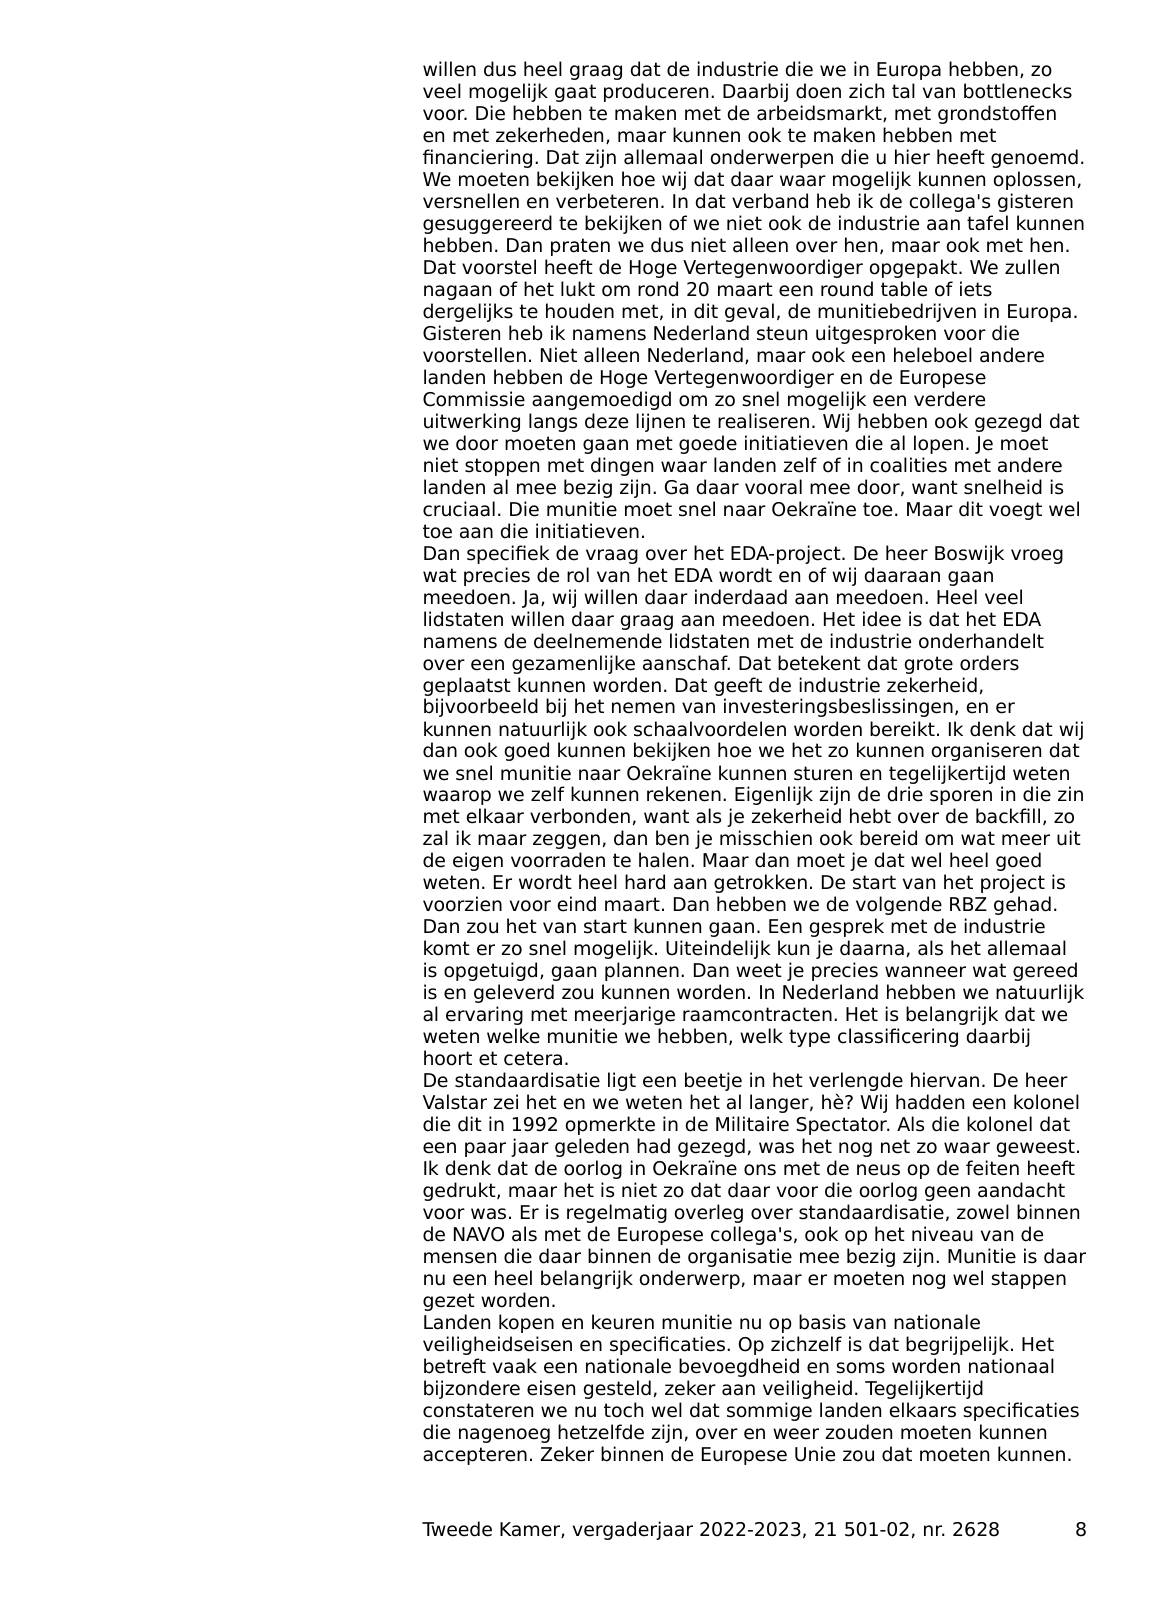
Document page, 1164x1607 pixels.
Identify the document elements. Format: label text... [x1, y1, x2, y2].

text Landen kopen en keuren munitie nu op basis van nationale veiligheidseisen en specificaties. Op zichzelf is dat begrijpelijk. Het betreft vaak een nationale bevoegdheid en soms worden nationaal bijzondere eisen gesteld, zeker aan veiligheid. Tegelijkertijd constateren we nu toch wel dat sommige landen elkaars specificaties die nagenoeg hetzelfde zijn, over en weer zouden moeten kunnen accepteren. Zeker binnen de Europese Unie zou dat moeten kunnen. [422, 1312, 1087, 1466]
text Gisteren heb ik namens Nederland steun uitgesproken voor die voorstellen. Niet alleen Nederland, maar ook een heleboel andere landen hebben de Hoge Vertegenwoordiger en de Europese Commissie aangemoedigd om zo snel mogelijk een verdere uitwerking langs deze lijnen te realiseren. Wij hebben ook gezegd dat we door moeten gaan met goede initiatieven die al lopen. Je moet niet stoppen met dingen waar landen zelf of in coalities met andere landen al mee bezig zijn. Ga daar vooral mee door, want snelheid is cruciaal. Die munitie moet snel naar Oekraïne toe. Maar dit voegt wel toe aan die initiatieven. [422, 323, 1087, 543]
text De standaardisatie ligt een beetje in het verlengde hiervan. De heer Valstar zei het en we weten het al langer, hè? Wij hadden een kolonel die dit in 1992 opmerkte in de Militaire Spectator. Als die kolonel dat een paar jaar geleden had gezegd, was het nog net zo waar geweest. Ik denk dat de oorlog in Oekraïne ons met de neus op de feiten heeft gedrukt, maar het is niet zo dat daar voor die oorlog geen aandacht voor was. Er is regelmatig overleg over standaardisatie, zowel binnen de NAVO als met de Europese collega's, ook op het niveau van de mensen die daar binnen de organisatie mee bezig zijn. Munitie is daar nu een heel belangrijk onderwerp, maar er moeten nog wel stappen gezet worden. [422, 1070, 1087, 1312]
text willen dus heel graag dat de industrie die we in Europa hebben, zo veel mogelijk gaat produceren. Daarbij doen zich tal van bottlenecks voor. Die hebben te maken met de arbeidsmarkt, met grondstoffen en met zekerheden, maar kunnen ook te maken hebben met financiering. Dat zijn allemaal onderwerpen die u hier heeft genoemd. We moeten bekijken hoe wij dat daar waar mogelijk kunnen oplossen, versnellen en verbeteren. In dat verband heb ik de collega's gisteren gesuggereerd te bekijken of we niet ook de industrie aan tafel kunnen hebben. Dan praten we dus niet alleen over hen, maar ook met hen. Dat voorstel heeft de Hoge Vertegenwoordiger opgepakt. We zullen nagaan of het lukt om rond 20 maart een round table of iets dergelijks te houden met, in dit geval, de munitiebedrijven in Europa. [422, 59, 1087, 323]
text Dan specifiek de vraag over het EDA-project. De heer Boswijk vroeg wat precies de rol van het EDA wordt en of wij daaraan gaan meedoen. Ja, wij willen daar inderdaad aan meedoen. Heel veel lidstaten willen daar graag aan meedoen. Het idee is dat het EDA namens de deelnemende lidstaten met de industrie onderhandelt over een gezamenlijke aanschaf. Dat betekent dat grote orders geplaatst kunnen worden. Dat geeft de industrie zekerheid, bijvoorbeeld bij het nemen van investeringsbeslissingen, en er kunnen natuurlijk ook schaalvoordelen worden bereikt. Ik denk dat wij dan ook goed kunnen bekijken hoe we het zo kunnen organiseren dat we snel munitie naar Oekraïne kunnen sturen en tegelijkertijd weten waarop we zelf kunnen rekenen. Eigenlijk zijn de drie sporen in die zin met elkaar verbonden, want als je zekerheid hebt over de backfill, zo zal ik maar zeggen, dan ben je misschien ook bereid om wat meer uit de eigen voorraden te halen. Maar dan moet je dat wel heel goed weten. Er wordt heel hard aan getrokken. De start van het project is voorzien voor eind maart. Dan hebben we de volgende RBZ gehad. Dan zou het van start kunnen gaan. Een gesprek met de industrie komt er zo snel mogelijk. Uiteindelijk kun je daarna, als het allemaal is opgetuigd, gaan plannen. Dan weet je precies wanneer wat gereed is en geleverd zou kunnen worden. In Nederland hebben we natuurlijk al ervaring met meerjarige raamcontracten. Het is belangrijk dat we weten welke munitie we hebben, welk type classificering daarbij hoort et cetera. [422, 543, 1087, 1070]
